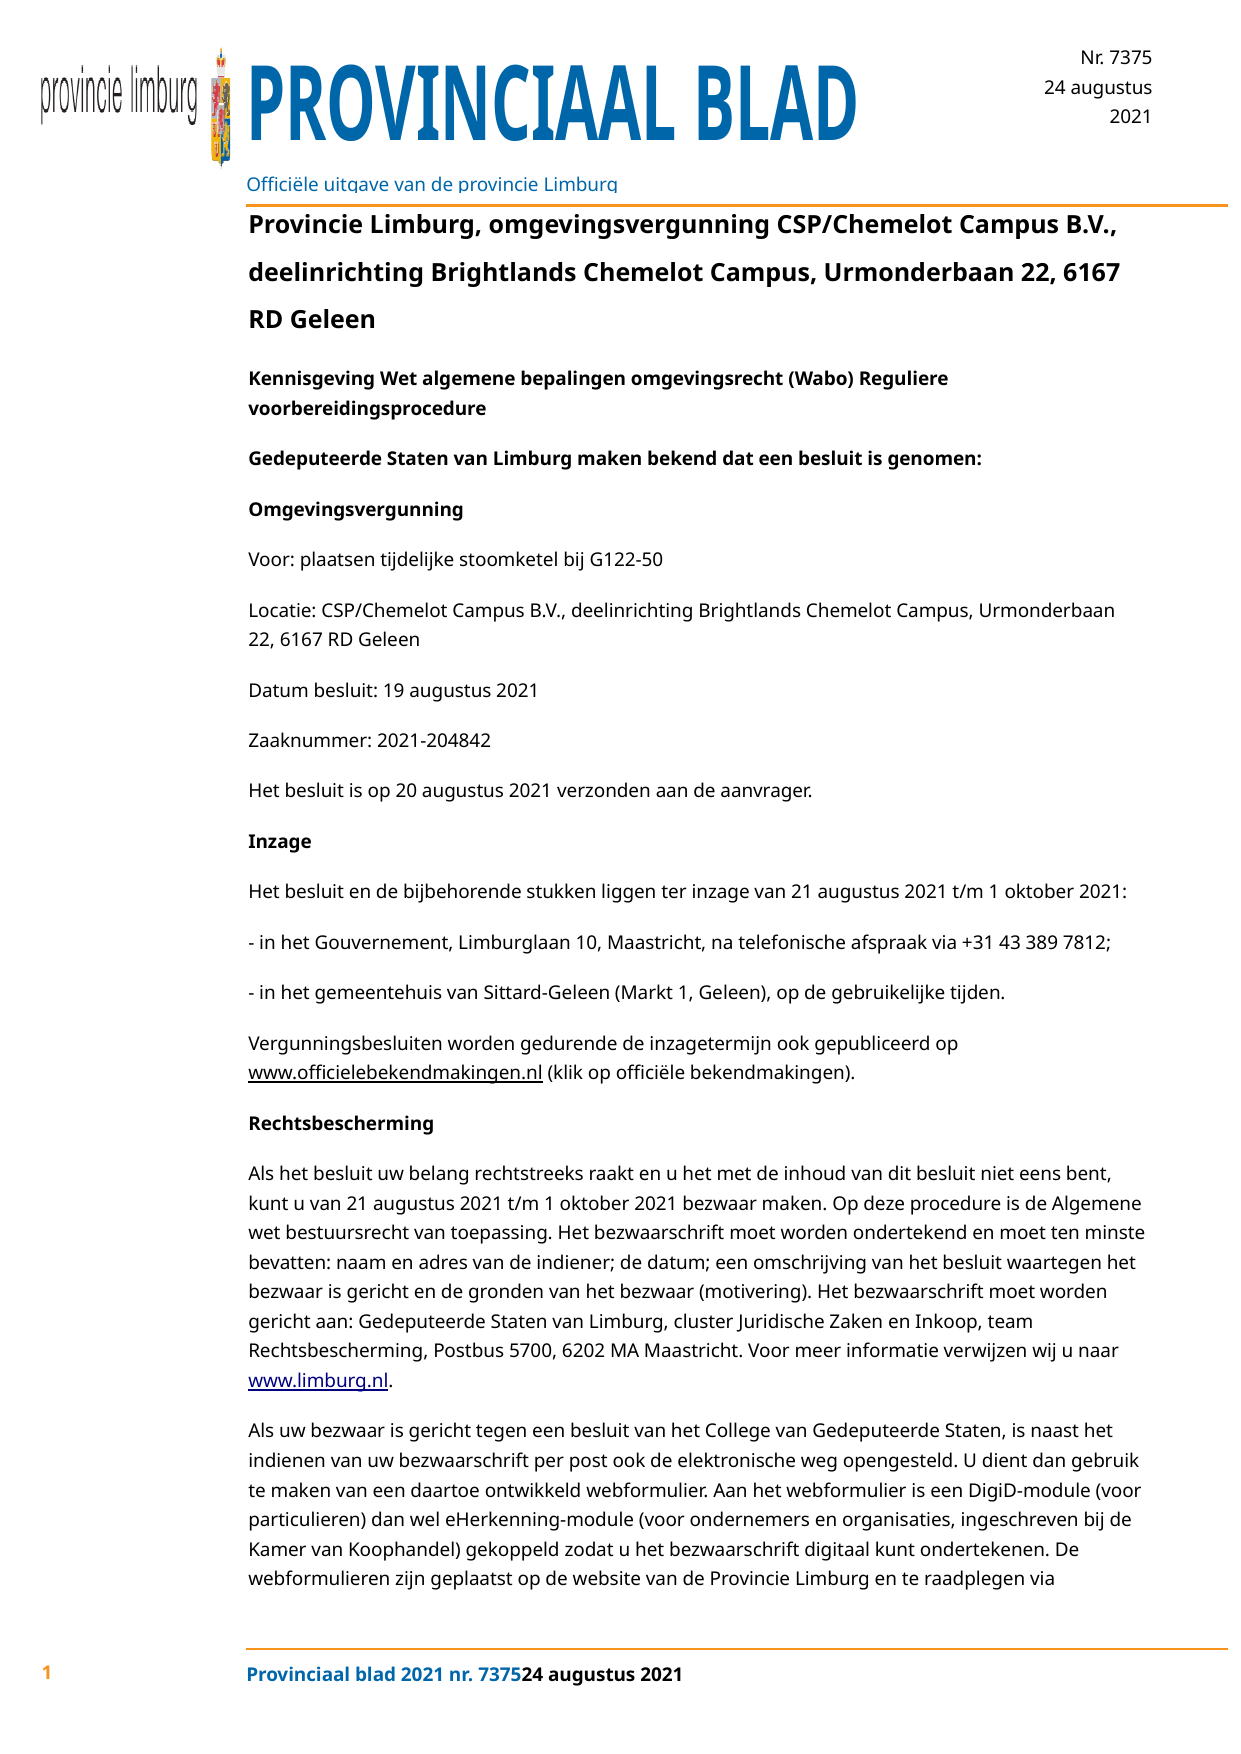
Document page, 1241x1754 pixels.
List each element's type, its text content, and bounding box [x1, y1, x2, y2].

text Gedeputeerde Staten van Limburg maken bekend dat een besluit is genomen: [248, 446, 1152, 471]
text Als het besluit uw belang rechtstreeks raakt en u het met de inhoud van dit besluit niet eens bent, kunt u van 21 augustus 2021 t/m 1 oktober 2021 bezwaar maken. Op deze procedure is de Algemene wet bestuursrecht van toepassing. Het bezwaarschrift moet worden ondertekend en moet ten minste bevatten: naam en adres van de indiener; de datum; een omschrijving van het besluit waartegen het bezwaar is gericht en de gronden van het bezwaar (motivering). Het bezwaarschrift moet worden gericht aan: Gedeputeerde Staten van Limburg, cluster Juridische Zaken en Inkoop, team Rechtsbescherming, Postbus 5700, 6202 MA Maastricht. Voor meer informatie verwijzen wij u naar www.limburg.nl. [248, 1160, 1152, 1393]
text Vergunningsbesluiten worden gedurende de inzagetermijn ook gepubliceerd op www.officielebekendmakingen.nl (klik op officiële bekendmakingen). [248, 1030, 1152, 1085]
text Locatie: CSP/Chemelot Campus B.V., deelinrichting Brightlands Chemelot Campus, Urmonderbaan 22, 6167 RD Geleen [248, 597, 1152, 652]
text Het besluit is op 20 augustus 2021 verzonden aan de aanvrager. [248, 778, 1152, 803]
text - in het Gouvernement, Limburglaan 10, Maastricht, na telefonische afspraak via +31 43 389 7812; [248, 929, 1152, 954]
text - in het gemeentehuis van Sittard-Geleen (Markt 1, Geleen), op de gebruikelijke tijden. [248, 979, 1152, 1005]
text Het besluit en de bijbehorende stukken liggen ter inzage van 21 augustus 2021 t/m 1 oktober 2021: [248, 878, 1152, 904]
text Kennisgeving Wet algemene bepalingen omgevingsrecht (Wabo) Reguliere voorbereidingsprocedure [248, 366, 1152, 421]
text Rechtsbescherming [248, 1110, 1152, 1135]
picture [41, 47, 231, 172]
text Omgevingsvergunning [248, 496, 1152, 522]
text Voor: plaatsen tijdelijke stoomketel bij G122-50 [248, 546, 1152, 572]
text Datum besluit: 19 augustus 2021 [248, 677, 1152, 702]
text Inzage [248, 828, 1152, 854]
text Zaaknummer: 2021-204842 [248, 727, 1152, 753]
text Als uw bezwaar is gericht tegen een besluit van het College van Gedeputeerde Staten, is naast het indienen van uw bezwaarschrift per post ook de elektronische weg opengesteld. U dient dan gebruik te maken van een daartoe ontwikkeld webformulier. Aan het webformulier is een DigiD-module (voor particulieren) dan wel eHerkenning-module (voor ondernemers en organisaties, ingeschreven bij de Kamer van Koophandel) gekoppeld zodat u het bezwaarschrift digitaal kunt ondertekenen. De webformulieren zijn geplaatst op de website van de Provincie Limburg en te raadplegen via [248, 1418, 1152, 1591]
text Provincie Limburg, omgevingsvergunning CSP/Chemelot Campus B.V., deelinrichting Brightlands Chemelot Campus, Urmonderbaan 22, 6167 RD Geleen [248, 207, 1152, 336]
